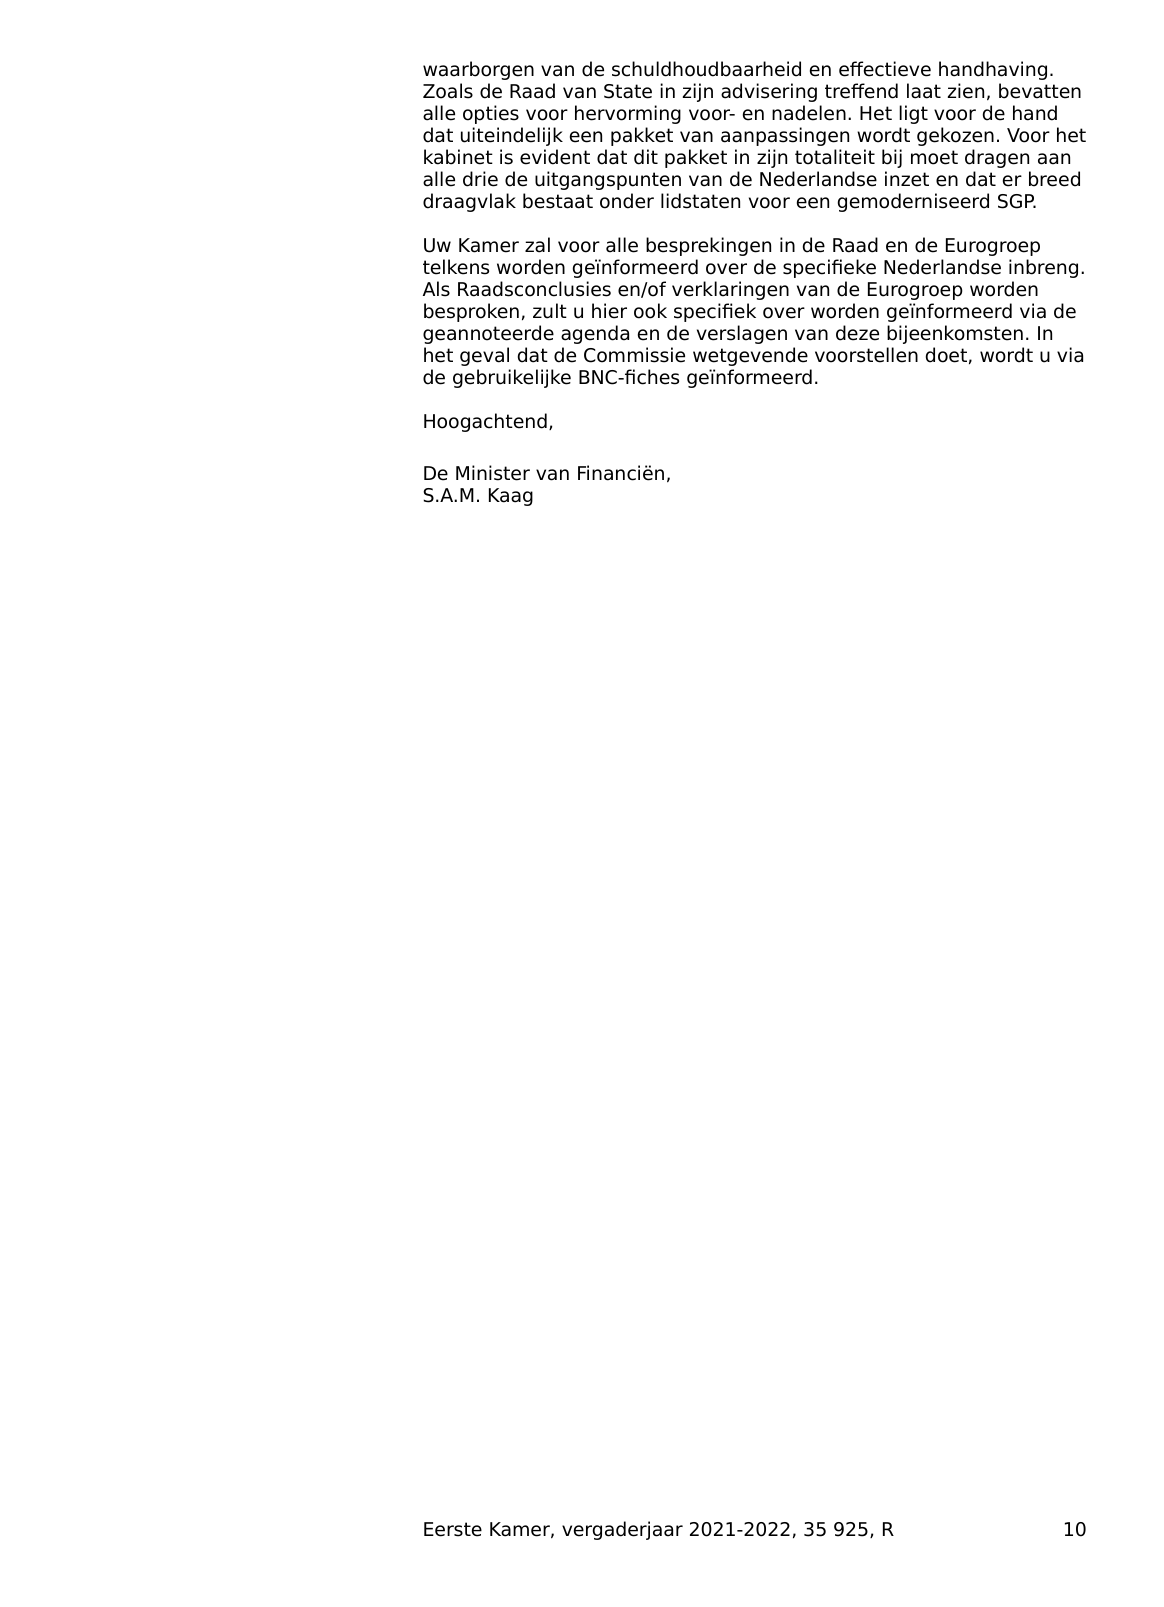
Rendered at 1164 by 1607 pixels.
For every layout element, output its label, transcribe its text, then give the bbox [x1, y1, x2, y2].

text De Minister van Financiën, S.A.M. Kaag [422, 463, 1087, 507]
text Uw Kamer zal voor alle besprekingen in de Raad en de Eurogroep telkens worden geïnformeerd over de specifieke Nederlandse inbreng. Als Raadsconclusies en/of verklaringen van de Eurogroep worden besproken, zult u hier ook specifiek over worden geïnformeerd via de geannoteerde agenda en de verslagen van deze bijeenkomsten. In het geval dat de Commissie wetgevende voorstellen doet, wordt u via de gebruikelijke BNC-fiches geïnformeerd. [422, 235, 1087, 389]
text waarborgen van de schuldhoudbaarheid en effectieve handhaving. Zoals de Raad van State in zijn advisering treffend laat zien, bevatten alle opties voor hervorming voor- en nadelen. Het ligt voor de hand dat uiteindelijk een pakket van aanpassingen wordt gekozen. Voor het kabinet is evident dat dit pakket in zijn totaliteit bij moet dragen aan alle drie de uitgangspunten van de Nederlandse inzet en dat er breed draagvlak bestaat onder lidstaten voor een gemoderniseerd SGP. [422, 59, 1087, 213]
text Hoogachtend, [422, 411, 1087, 433]
